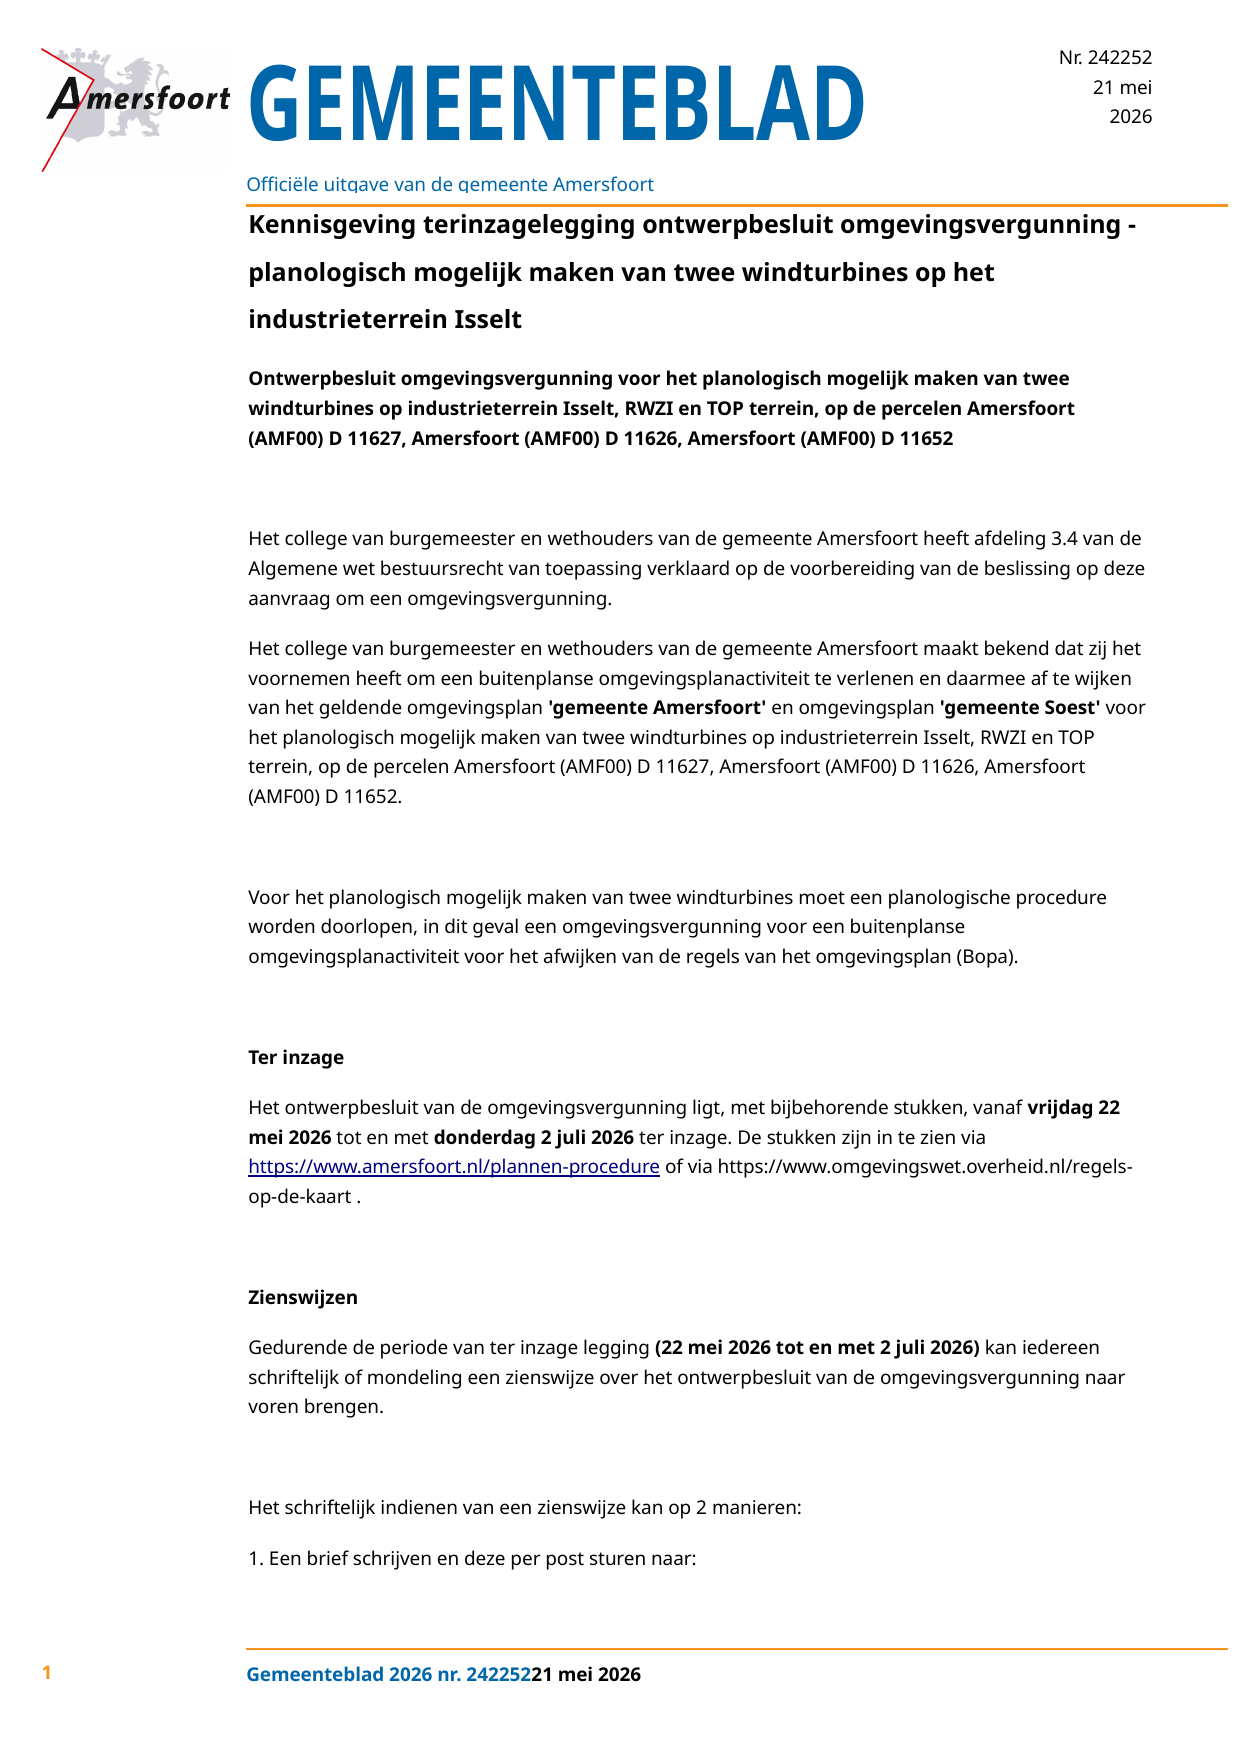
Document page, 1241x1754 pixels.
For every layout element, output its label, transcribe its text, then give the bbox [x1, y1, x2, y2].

text Gedurende de periode van ter inzage legging (22 mei 2026 tot en met 2 juli 2026) kan iedereen schriftelijk of mondeling een zienswijze over het ontwerpbesluit van de omgevingsvergunning naar voren brengen. [248, 1334, 1152, 1419]
text Kennisgeving terinzagelegging ontwerpbesluit omgevingsvergunning - planologisch mogelijk maken van twee windturbines op het industrieterrein Isselt [248, 207, 1152, 336]
text Het college van burgemeester en wethouders van de gemeente Amersfoort heeft afdeling 3.4 van de Algemene wet bestuursrecht van toepassing verklaard op de voorbereiding van de beslissing op deze aanvraag om een omgevingsvergunning. [248, 526, 1152, 610]
text 1. Een brief schrijven en deze per post sturen naar: [248, 1545, 1152, 1570]
picture [41, 47, 231, 172]
text Voor het planologisch mogelijk maken van twee windturbines moet een planologische procedure worden doorlopen, in dit geval een omgevingsvergunning voor een buitenplanse omgevingsplanactiviteit voor het afwijken van de regels van het omgevingsplan (Bopa). [248, 884, 1152, 969]
text Ontwerpbesluit omgevingsvergunning voor het planologisch mogelijk maken van twee windturbines op industrieterrein Isselt, RWZI en TOP terrein, op de percelen Amersfoort (AMF00) D 11627, Amersfoort (AMF00) D 11626, Amersfoort (AMF00) D 11652 [248, 366, 1152, 450]
text Het schriftelijk indienen van een zienswijze kan op 2 manieren: [248, 1494, 1152, 1520]
text Zienswijzen [248, 1284, 1152, 1309]
text Het ontwerpbesluit van de omgevingsvergunning ligt, met bijbehorende stukken, vanaf vrijdag 22 mei 2026 tot en met donderdag 2 juli 2026 ter inzage. De stukken zijn in te zien via https://www.amersfoort.nl/plannen-procedure of via https://www.omgevingswet.overheid.nl/regels-op-de-kaart . [248, 1094, 1152, 1209]
text Ter inzage [248, 1044, 1152, 1069]
text Het college van burgemeester en wethouders van de gemeente Amersfoort maakt bekend dat zij het voornemen heeft om een buitenplanse omgevingsplanactiviteit te verlenen en daarmee af te wijken van het geldende omgevingsplan 'gemeente Amersfoort' en omgevingsplan 'gemeente Soest' voor het planologisch mogelijk maken van twee windturbines op industrieterrein Isselt, RWZI en TOP terrein, op de percelen Amersfoort (AMF00) D 11627, Amersfoort (AMF00) D 11626, Amersfoort (AMF00) D 11652. [248, 635, 1152, 809]
